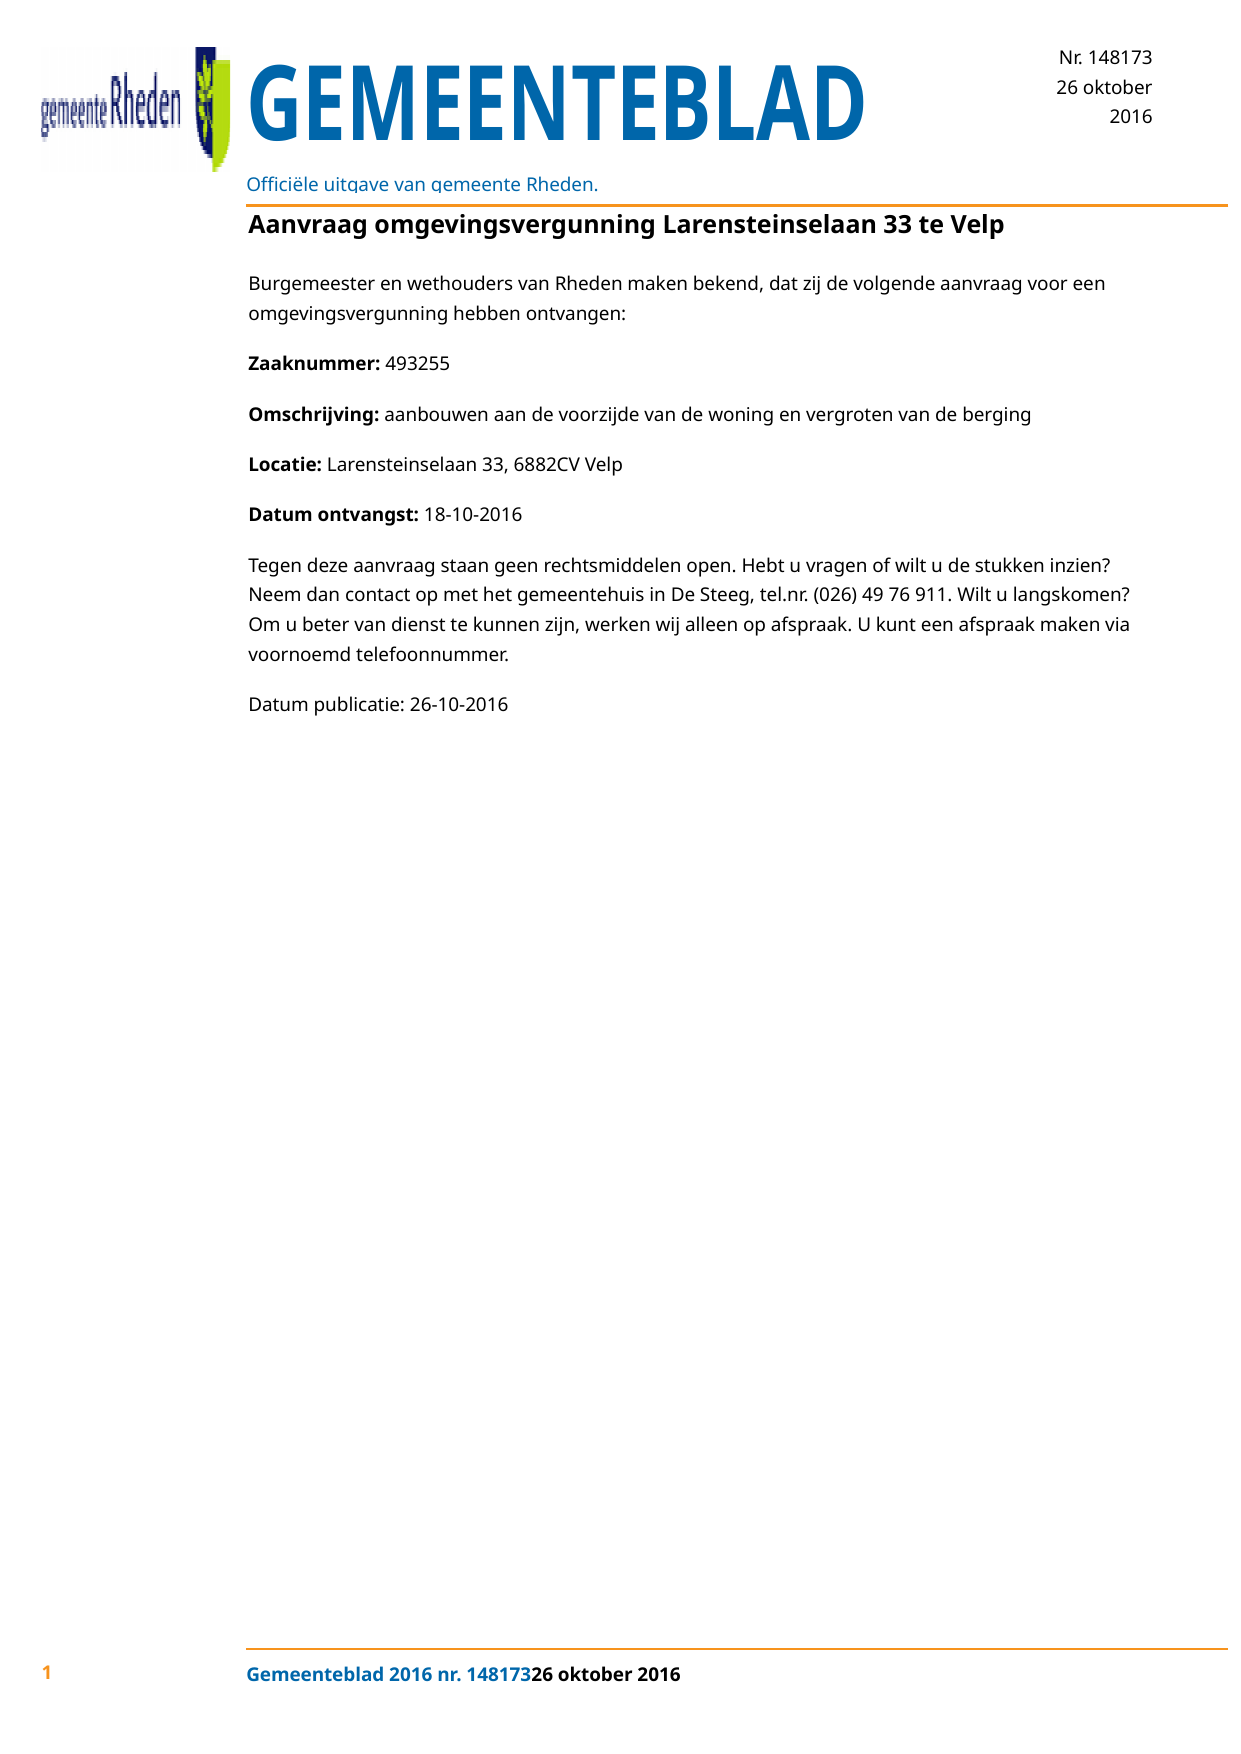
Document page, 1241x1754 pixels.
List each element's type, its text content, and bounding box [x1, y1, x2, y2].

text Zaaknummer: 493255 [248, 350, 1152, 376]
text Omschrijving: aanbouwen aan de voorzijde van de woning en vergroten van de berging [248, 401, 1152, 426]
text Datum publicatie: 26-10-2016 [248, 691, 1152, 717]
text Datum ontvangst: 18-10-2016 [248, 502, 1152, 527]
text Tegen deze aanvraag staan geen rechtsmiddelen open. Hebt u vragen of wilt u de stukken inzien? Neem dan contact op met het gemeentehuis in De Steeg, tel.nr. (026) 49 76 911. Wilt u langskomen? Om u beter van dienst te kunnen zijn, werken wij alleen op afspraak. U kunt een afspraak maken via voornoemd telefoonnummer. [248, 552, 1152, 666]
text Burgemeester en wethouders van Rheden maken bekend, dat zij de volgende aanvraag voor een omgevingsvergunning hebben ontvangen: [248, 270, 1152, 326]
text Locatie: Larensteinselaan 33, 6882CV Velp [248, 451, 1152, 477]
picture [41, 47, 231, 172]
text Aanvraag omgevingsvergunning Larensteinselaan 33 te Velp [248, 207, 1152, 241]
